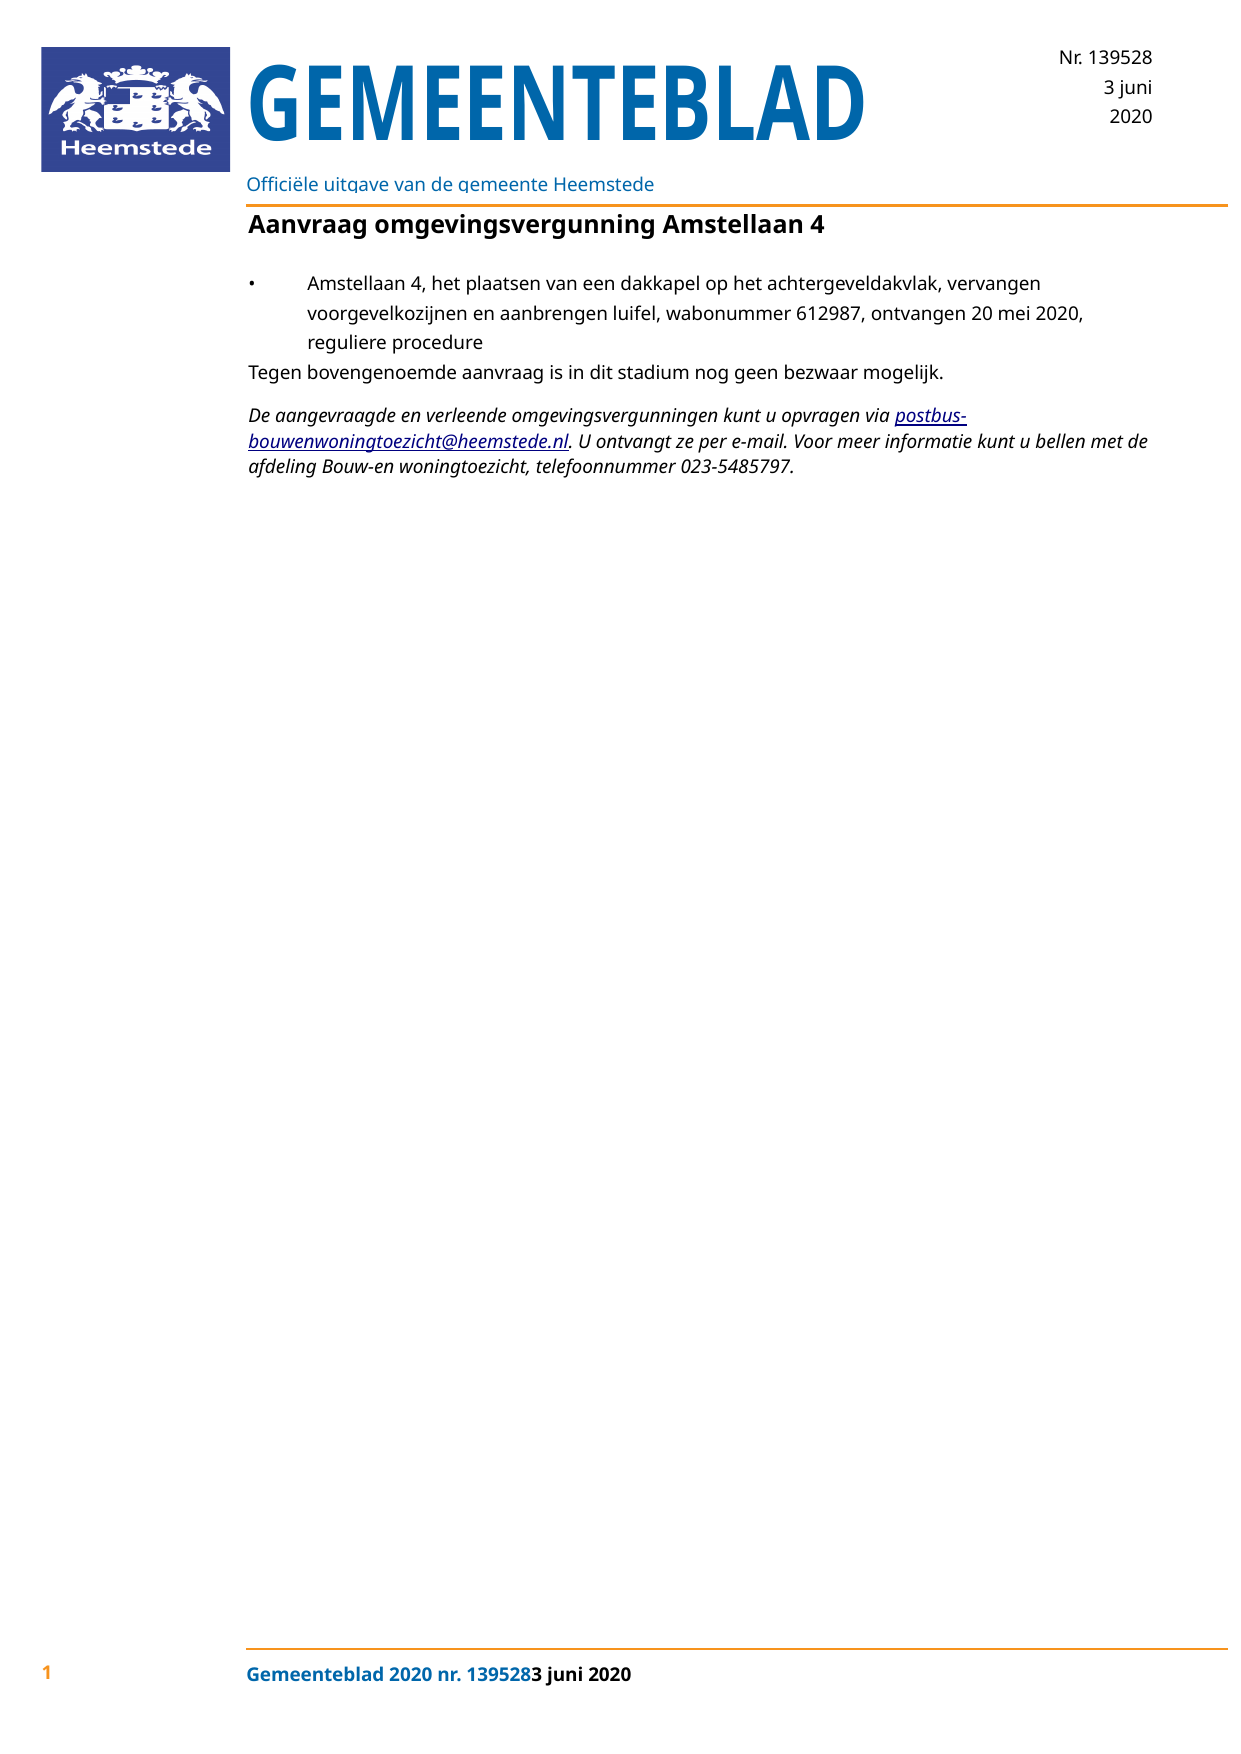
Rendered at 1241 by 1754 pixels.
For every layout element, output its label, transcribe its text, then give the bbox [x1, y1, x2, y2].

list Amstellaan 4, het plaatsen van een dakkapel op het achtergeveldakvlak, vervangen voorgevelkozijnen en aanbrengen luifel, wabonummer 612987, ontvangen 20 mei 2020, reguliere procedure [248, 270, 1152, 355]
text Tegen bovengenoemde aanvraag is in dit stadium nog geen bezwaar mogelijk. [248, 359, 1152, 385]
text Aanvraag omgevingsvergunning Amstellaan 4 [248, 207, 1152, 241]
text De aangevraagde en verleende omgevingsvergunningen kunt u opvragen via postbus-bouwenwoningtoezicht@heemstede.nl. U ontvangt ze per e-mail. Voor meer informatie kunt u bellen met de afdeling Bouw-en woningtoezicht, telefoonnummer 023-5485797. [248, 402, 1152, 479]
picture [41, 47, 231, 172]
